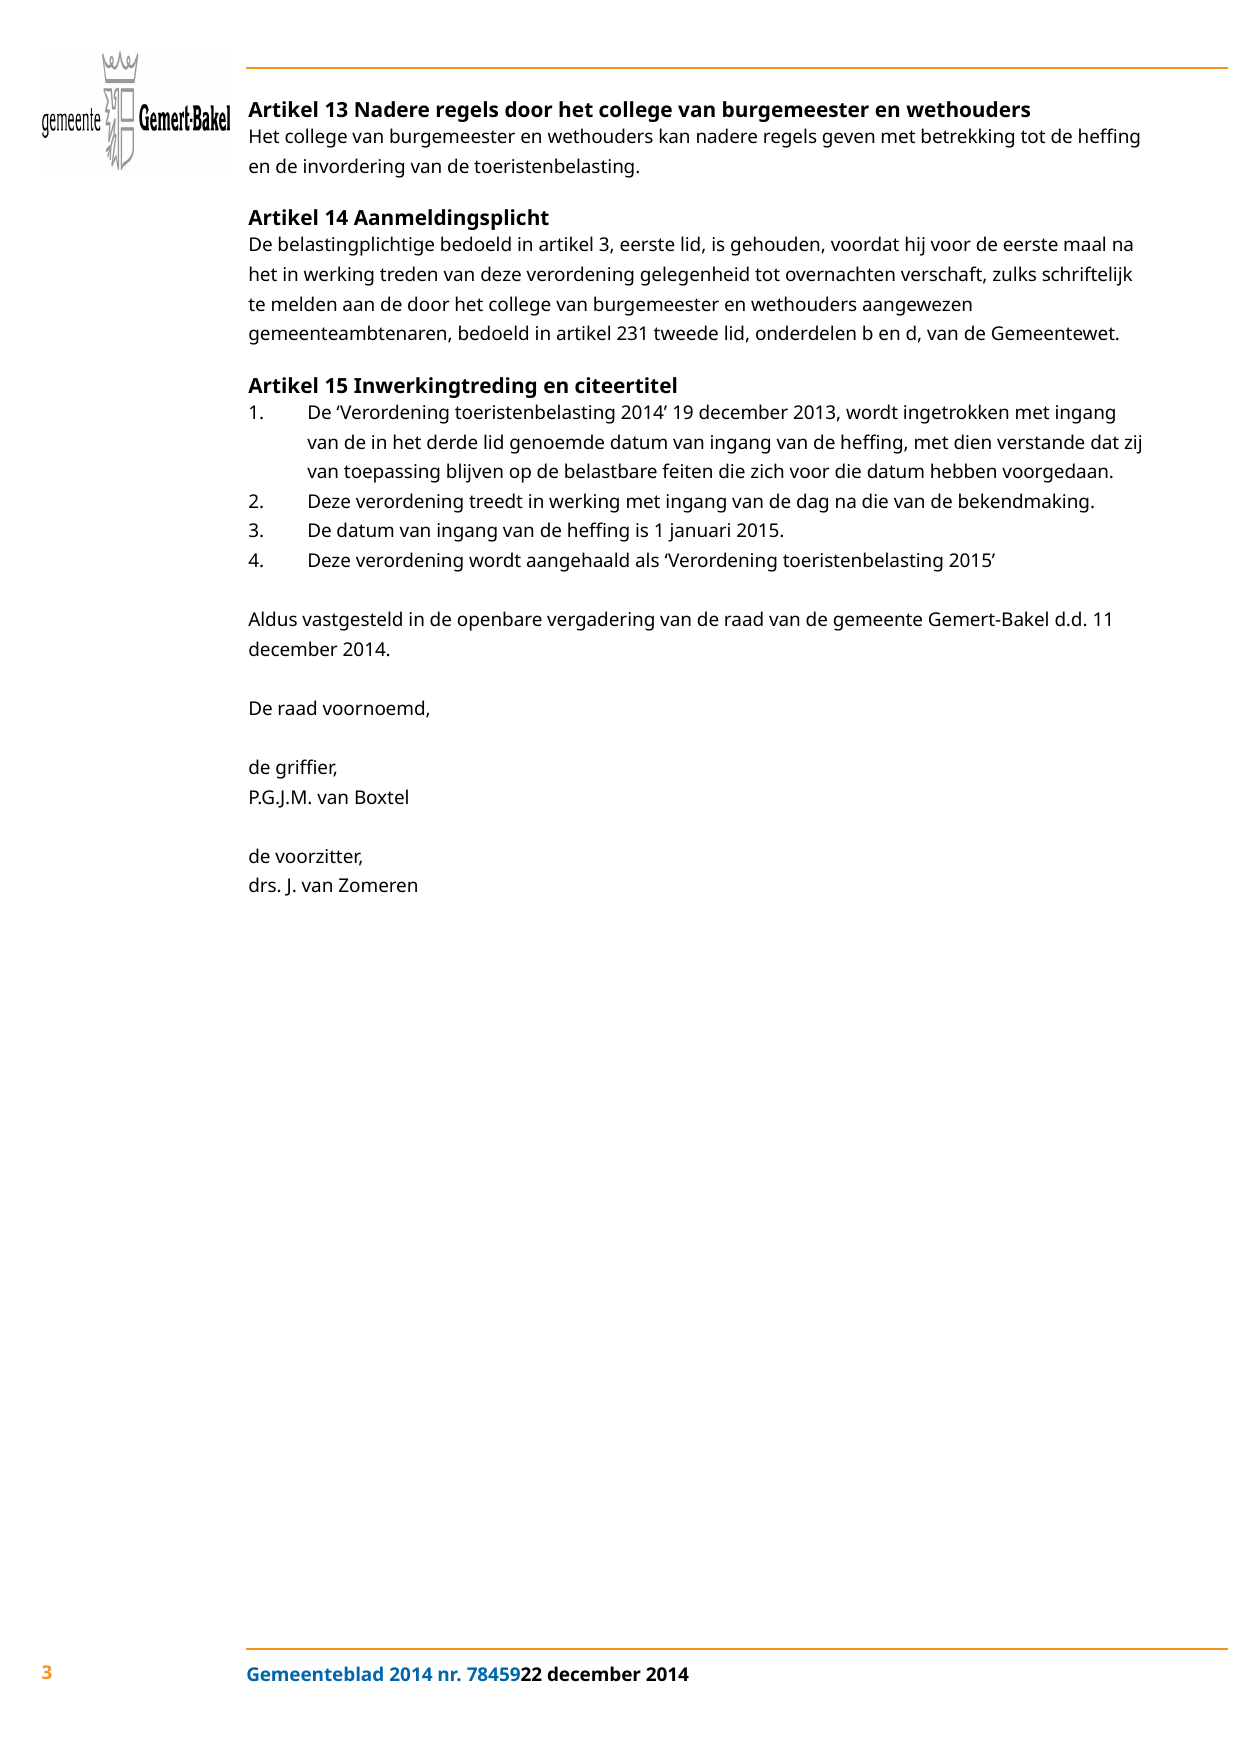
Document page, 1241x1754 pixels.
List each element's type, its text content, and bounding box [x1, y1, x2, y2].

text De raad voornoemd, [248, 695, 1152, 721]
picture [41, 47, 231, 172]
text P.G.J.M. van Boxtel [248, 784, 1152, 809]
text de voorzitter, [248, 843, 1152, 869]
text de griffier, [248, 754, 1152, 780]
text drs. J. van Zomeren [248, 873, 1152, 898]
text Artikel 14 Aanmeldingsplicht [248, 203, 1152, 232]
text Artikel 13 Nadere regels door het college van burgemeester en wethouders [248, 95, 1152, 123]
list De ‘Verordening toeristenbelasting 2014’ 19 december 2013, wordt ingetrokken met ingang van de in het derde lid genoemde datum van ingang van de heffing, met dien verstande dat zij van toepassing blijven op de belastbare feiten die zich voor die datum hebben voorgedaan. [248, 399, 1152, 484]
text Het college van burgemeester en wethouders kan nadere regels geven met betrekking tot de heffing en de invordering van de toeristenbelasting. [248, 123, 1152, 178]
text Artikel 15 Inwerkingtreding en citeertitel [248, 371, 1152, 399]
text De belastingplichtige bedoeld in artikel 3, eerste lid, is gehouden, voordat hij voor de eerste maal na het in werking treden van deze verordening gelegenheid tot overnachten verschaft, zulks schriftelijk te melden aan de door het college van burgemeester en wethouders aangewezen gemeenteambtenaren, bedoeld in artikel 231 tweede lid, onderdelen b en d, van de Gemeentewet. [248, 232, 1152, 346]
text Aldus vastgesteld in de openbare vergadering van de raad van de gemeente Gemert-Bakel d.d. 11 december 2014. [248, 606, 1152, 662]
list Deze verordening treedt in werking met ingang van de dag na die van de bekendmaking. [248, 488, 1152, 514]
list De datum van ingang van de heffing is 1 januari 2015. [248, 518, 1152, 543]
list Deze verordening wordt aangehaald als ‘Verordening toeristenbelasting 2015’ [248, 547, 1152, 573]
